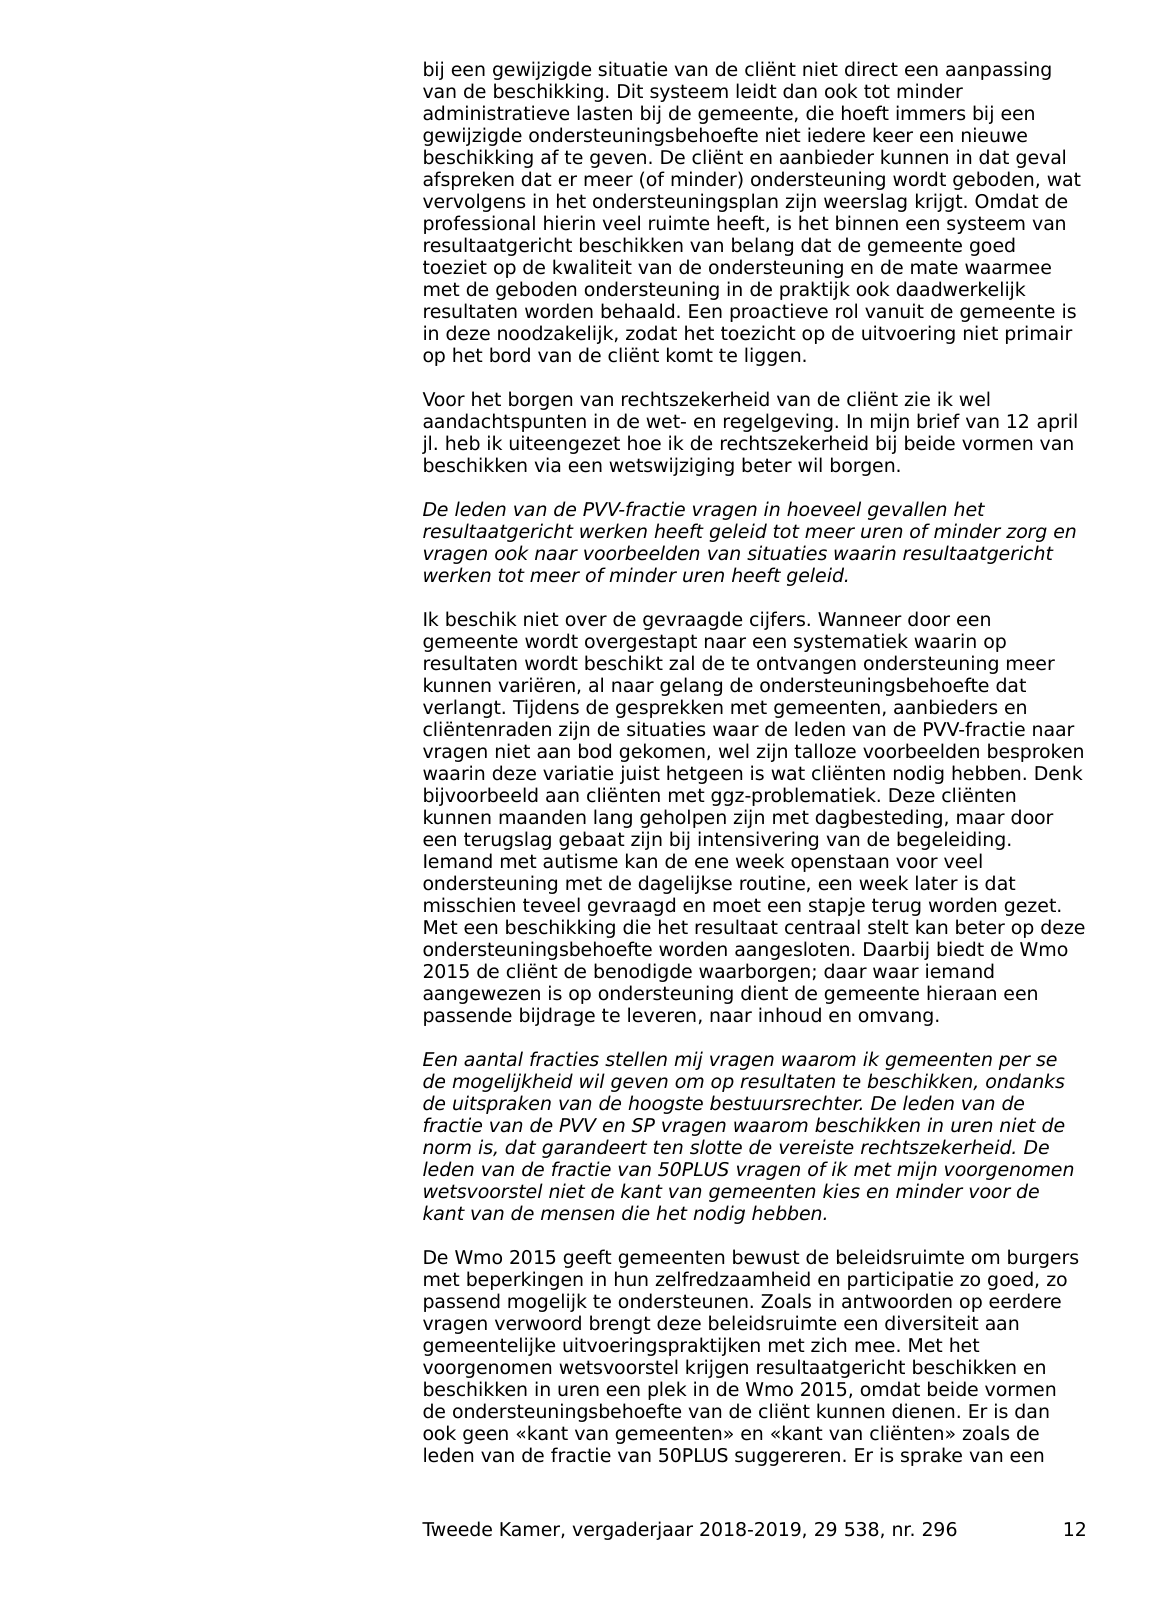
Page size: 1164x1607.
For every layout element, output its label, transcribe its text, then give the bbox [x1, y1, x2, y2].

text Een aantal fracties stellen mij vragen waarom ik gemeenten per se de mogelijkheid wil geven om op resultaten te beschikken, ondanks de uitspraken van de hoogste bestuursrechter. De leden van de fractie van de PVV en SP vragen waarom beschikken in uren niet de norm is, dat garandeert ten slotte de vereiste rechtszekerheid. De leden van de fractie van 50PLUS vragen of ik met mijn voorgenomen wetsvoorstel niet de kant van gemeenten kies en minder voor de kant van de mensen die het nodig hebben. [422, 1049, 1087, 1225]
text bij een gewijzigde situatie van de cliënt niet direct een aanpassing van de beschikking. Dit systeem leidt dan ook tot minder administratieve lasten bij de gemeente, die hoeft immers bij een gewijzigde ondersteuningsbehoefte niet iedere keer een nieuwe beschikking af te geven. De cliënt en aanbieder kunnen in dat geval afspreken dat er meer (of minder) ondersteuning wordt geboden, wat vervolgens in het ondersteuningsplan zijn weerslag krijgt. Omdat de professional hierin veel ruimte heeft, is het binnen een systeem van resultaatgericht beschikken van belang dat de gemeente goed toeziet op de kwaliteit van de ondersteuning en de mate waarmee met de geboden ondersteuning in de praktijk ook daadwerkelijk resultaten worden behaald. Een proactieve rol vanuit de gemeente is in deze noodzakelijk, zodat het toezicht op de uitvoering niet primair op het bord van de cliënt komt te liggen. [422, 59, 1087, 367]
text Voor het borgen van rechtszekerheid van de cliënt zie ik wel aandachtspunten in de wet- en regelgeving. In mijn brief van 12 april jl. heb ik uiteengezet hoe ik de rechtszekerheid bij beide vormen van beschikken via een wetswijziging beter wil borgen. [422, 389, 1087, 477]
text De Wmo 2015 geeft gemeenten bewust de beleidsruimte om burgers met beperkingen in hun zelfredzaamheid en participatie zo goed, zo passend mogelijk te ondersteunen. Zoals in antwoorden op eerdere vragen verwoord brengt deze beleidsruimte een diversiteit aan gemeentelijke uitvoeringspraktijken met zich mee. Met het voorgenomen wetsvoorstel krijgen resultaatgericht beschikken en beschikken in uren een plek in de Wmo 2015, omdat beide vormen de ondersteuningsbehoefte van de cliënt kunnen dienen. Er is dan ook geen «kant van gemeenten» en «kant van cliënten» zoals de leden van de fractie van 50PLUS suggereren. Er is sprake van een [422, 1247, 1087, 1467]
text De leden van de PVV-fractie vragen in hoeveel gevallen het resultaatgericht werken heeft geleid tot meer uren of minder zorg en vragen ook naar voorbeelden van situaties waarin resultaatgericht werken tot meer of minder uren heeft geleid. [422, 499, 1087, 587]
text Ik beschik niet over de gevraagde cijfers. Wanneer door een gemeente wordt overgestapt naar een systematiek waarin op resultaten wordt beschikt zal de te ontvangen ondersteuning meer kunnen variëren, al naar gelang de ondersteuningsbehoefte dat verlangt. Tijdens de gesprekken met gemeenten, aanbieders en cliëntenraden zijn de situaties waar de leden van de PVV-fractie naar vragen niet aan bod gekomen, wel zijn talloze voorbeelden besproken waarin deze variatie juist hetgeen is wat cliënten nodig hebben. Denk bijvoorbeeld aan cliënten met ggz-problematiek. Deze cliënten kunnen maanden lang geholpen zijn met dagbesteding, maar door een terugslag gebaat zijn bij intensivering van de begeleiding. Iemand met autisme kan de ene week openstaan voor veel ondersteuning met de dagelijkse routine, een week later is dat misschien teveel gevraagd en moet een stapje terug worden gezet. Met een beschikking die het resultaat centraal stelt kan beter op deze ondersteuningsbehoefte worden aangesloten. Daarbij biedt de Wmo 2015 de cliënt de benodigde waarborgen; daar waar iemand aangewezen is op ondersteuning dient de gemeente hieraan een passende bijdrage te leveren, naar inhoud en omvang. [422, 609, 1087, 1027]
